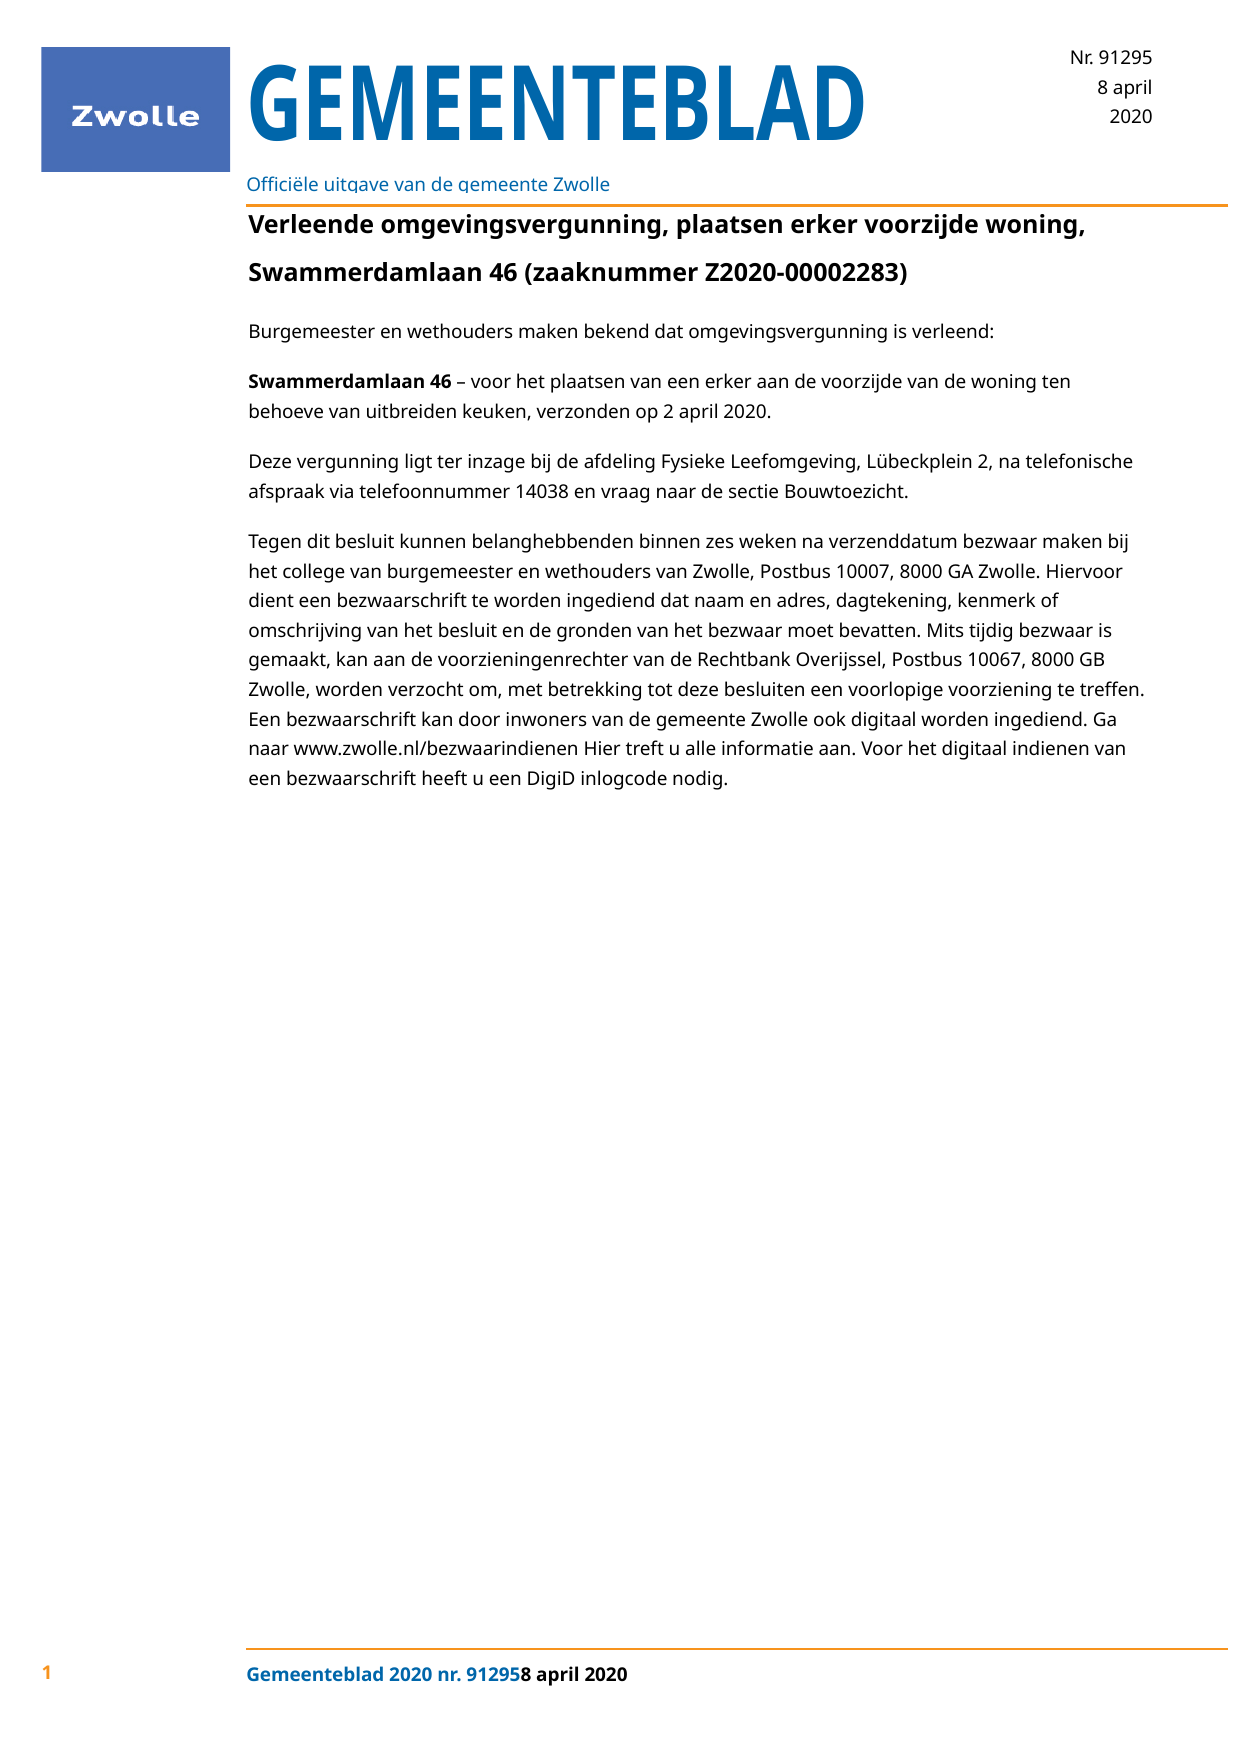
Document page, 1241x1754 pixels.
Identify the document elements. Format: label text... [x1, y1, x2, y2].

picture [41, 47, 231, 172]
text Tegen dit besluit kunnen belanghebbenden binnen zes weken na verzenddatum bezwaar maken bij het college van burgemeester en wethouders van Zwolle, Postbus 10007, 8000 GA Zwolle. Hiervoor dient een bezwaarschrift te worden ingediend dat naam en adres, dagtekening, kenmerk of omschrijving van het besluit en de gronden van het bezwaar moet bevatten. Mits tijdig bezwaar is gemaakt, kan aan de voorzieningenrechter van de Rechtbank Overijssel, Postbus 10067, 8000 GB Zwolle, worden verzocht om, met betrekking tot deze besluiten een voorlopige voorziening te treffen. Een bezwaarschrift kan door inwoners van de gemeente Zwolle ook digitaal worden ingediend. Ga naar www.zwolle.nl/bezwaarindienen Hier treft u alle informatie aan. Voor het digitaal indienen van een bezwaarschrift heeft u een DigiD inlogcode nodig. [248, 528, 1152, 791]
text Verleende omgevingsvergunning, plaatsen erker voorzijde woning, Swammerdamlaan 46 (zaaknummer Z2020-00002283) [248, 207, 1152, 288]
text Swammerdamlaan 46 – voor het plaatsen van een erker aan de voorzijde van de woning ten behoeve van uitbreiden keuken, verzonden op 2 april 2020. [248, 368, 1152, 424]
text Burgemeester en wethouders maken bekend dat omgevingsvergunning is verleend: [248, 318, 1152, 344]
text Deze vergunning ligt ter inzage bij de afdeling Fysieke Leefomgeving, Lübeckplein 2, na telefonische afspraak via telefoonnummer 14038 en vraag naar de sectie Bouwtoezicht. [248, 448, 1152, 504]
